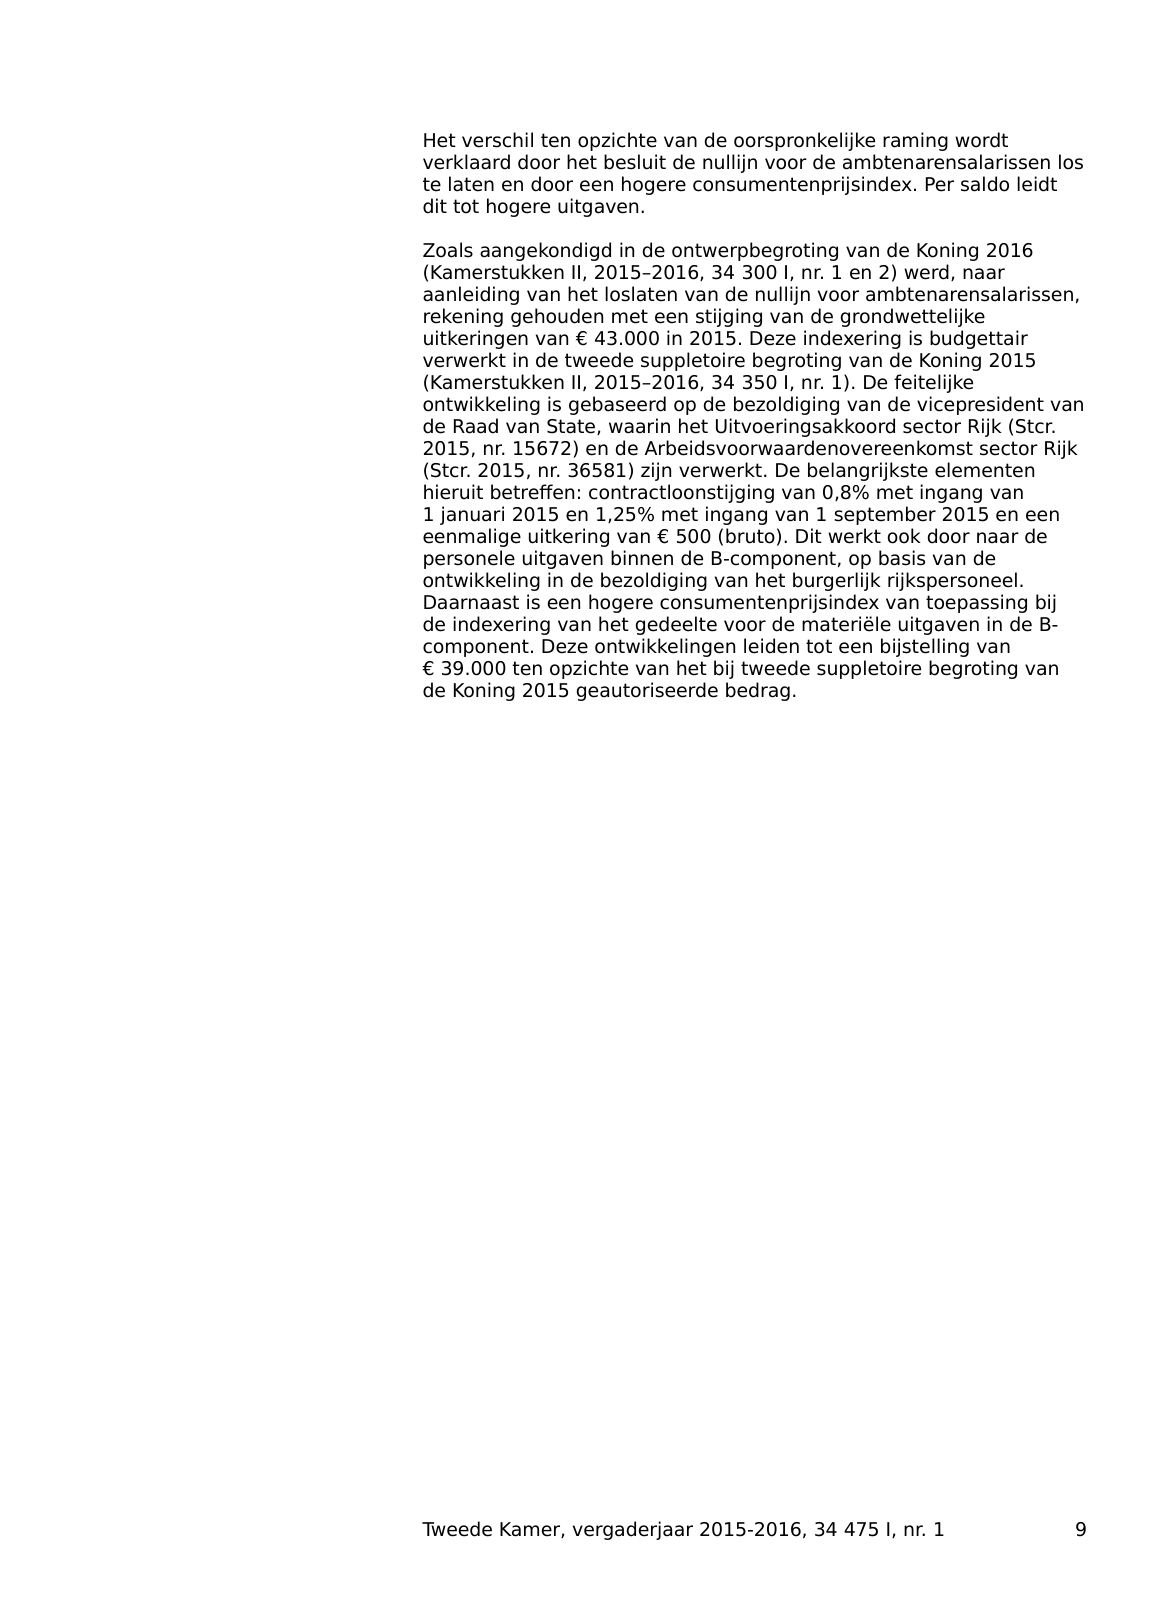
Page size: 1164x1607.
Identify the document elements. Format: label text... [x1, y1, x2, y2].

text Het verschil ten opzichte van de oorspronkelijke raming wordt verklaard door het besluit de nullijn voor de ambtenarensalarissen los te laten en door een hogere consumentenprijsindex. Per saldo leidt dit tot hogere uitgaven. [422, 130, 1087, 218]
text Zoals aangekondigd in de ontwerpbegroting van de Koning 2016 (Kamerstukken II, 2015–2016, 34 300 I, nr. 1 en 2) werd, naar aanleiding van het loslaten van de nullijn voor ambtenarensalarissen, rekening gehouden met een stijging van de grondwettelijke uitkeringen van € 43.000 in 2015. Deze indexering is budgettair verwerkt in de tweede suppletoire begroting van de Koning 2015 (Kamerstukken II, 2015–2016, 34 350 I, nr. 1). De feitelijke ontwikkeling is gebaseerd op de bezoldiging van de vicepresident van de Raad van State, waarin het Uitvoeringsakkoord sector Rijk (Stcr. 2015, nr. 15672) en de Arbeidsvoorwaardenovereenkomst sector Rijk (Stcr. 2015, nr. 36581) zijn verwerkt. De belangrijkste elementen hieruit betreffen: contractloonstijging van 0,8% met ingang van 1 januari 2015 en 1,25% met ingang van 1 september 2015 en een eenmalige uitkering van € 500 (bruto). Dit werkt ook door naar de personele uitgaven binnen de B-component, op basis van de ontwikkeling in de bezoldiging van het burgerlijk rijkspersoneel. Daarnaast is een hogere consumentenprijsindex van toepassing bij de indexering van het gedeelte voor de materiële uitgaven in de B-component. Deze ontwikkelingen leiden tot een bijstelling van € 39.000 ten opzichte van het bij tweede suppletoire begroting van de Koning 2015 geautoriseerde bedrag. [422, 240, 1087, 702]
